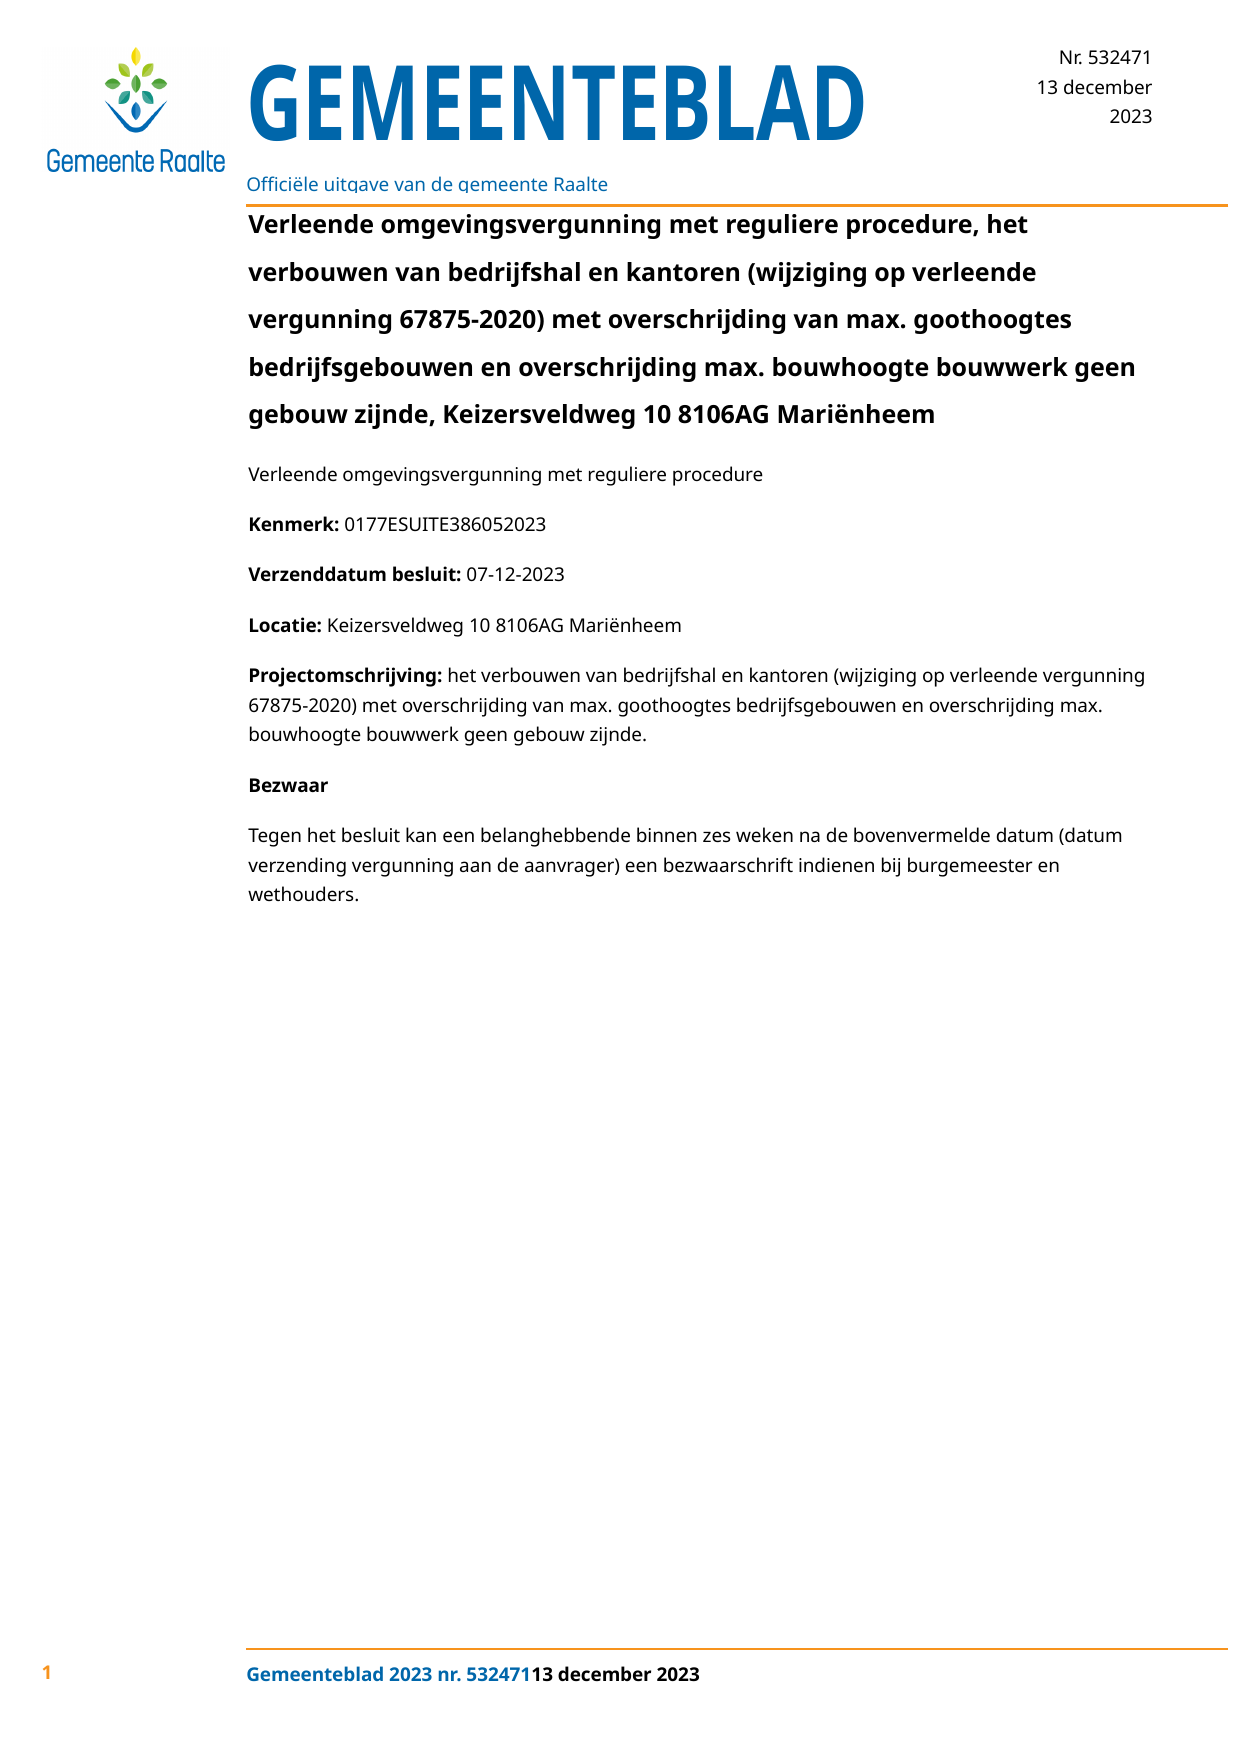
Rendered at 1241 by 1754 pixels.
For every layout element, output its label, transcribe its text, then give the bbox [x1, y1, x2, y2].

text Verzenddatum besluit: 07-12-2023 [248, 562, 1152, 587]
text Bezwaar [248, 772, 1152, 798]
text Locatie: Keizersveldweg 10 8106AG Mariënheem [248, 612, 1152, 638]
text Tegen het besluit kan een belanghebbende binnen zes weken na de bovenvermelde datum (datum verzending vergunning aan de aanvrager) een bezwaarschrift indienen bij burgemeester en wethouders. [248, 822, 1152, 907]
picture [41, 47, 231, 172]
text Verleende omgevingsvergunning met reguliere procedure, het verbouwen van bedrijfshal en kantoren (wijziging op verleende vergunning 67875-2020) met overschrijding van max. goothoogtes bedrijfsgebouwen en overschrijding max. bouwhoogte bouwwerk geen gebouw zijnde, Keizersveldweg 10 8106AG Mariënheem [248, 207, 1152, 431]
text Projectomschrijving: het verbouwen van bedrijfshal en kantoren (wijziging op verleende vergunning 67875-2020) met overschrijding van max. goothoogtes bedrijfsgebouwen en overschrijding max. bouwhoogte bouwwerk geen gebouw zijnde. [248, 662, 1152, 747]
text Verleende omgevingsvergunning met reguliere procedure [248, 461, 1152, 486]
text Kenmerk: 0177ESUITE386052023 [248, 511, 1152, 537]
